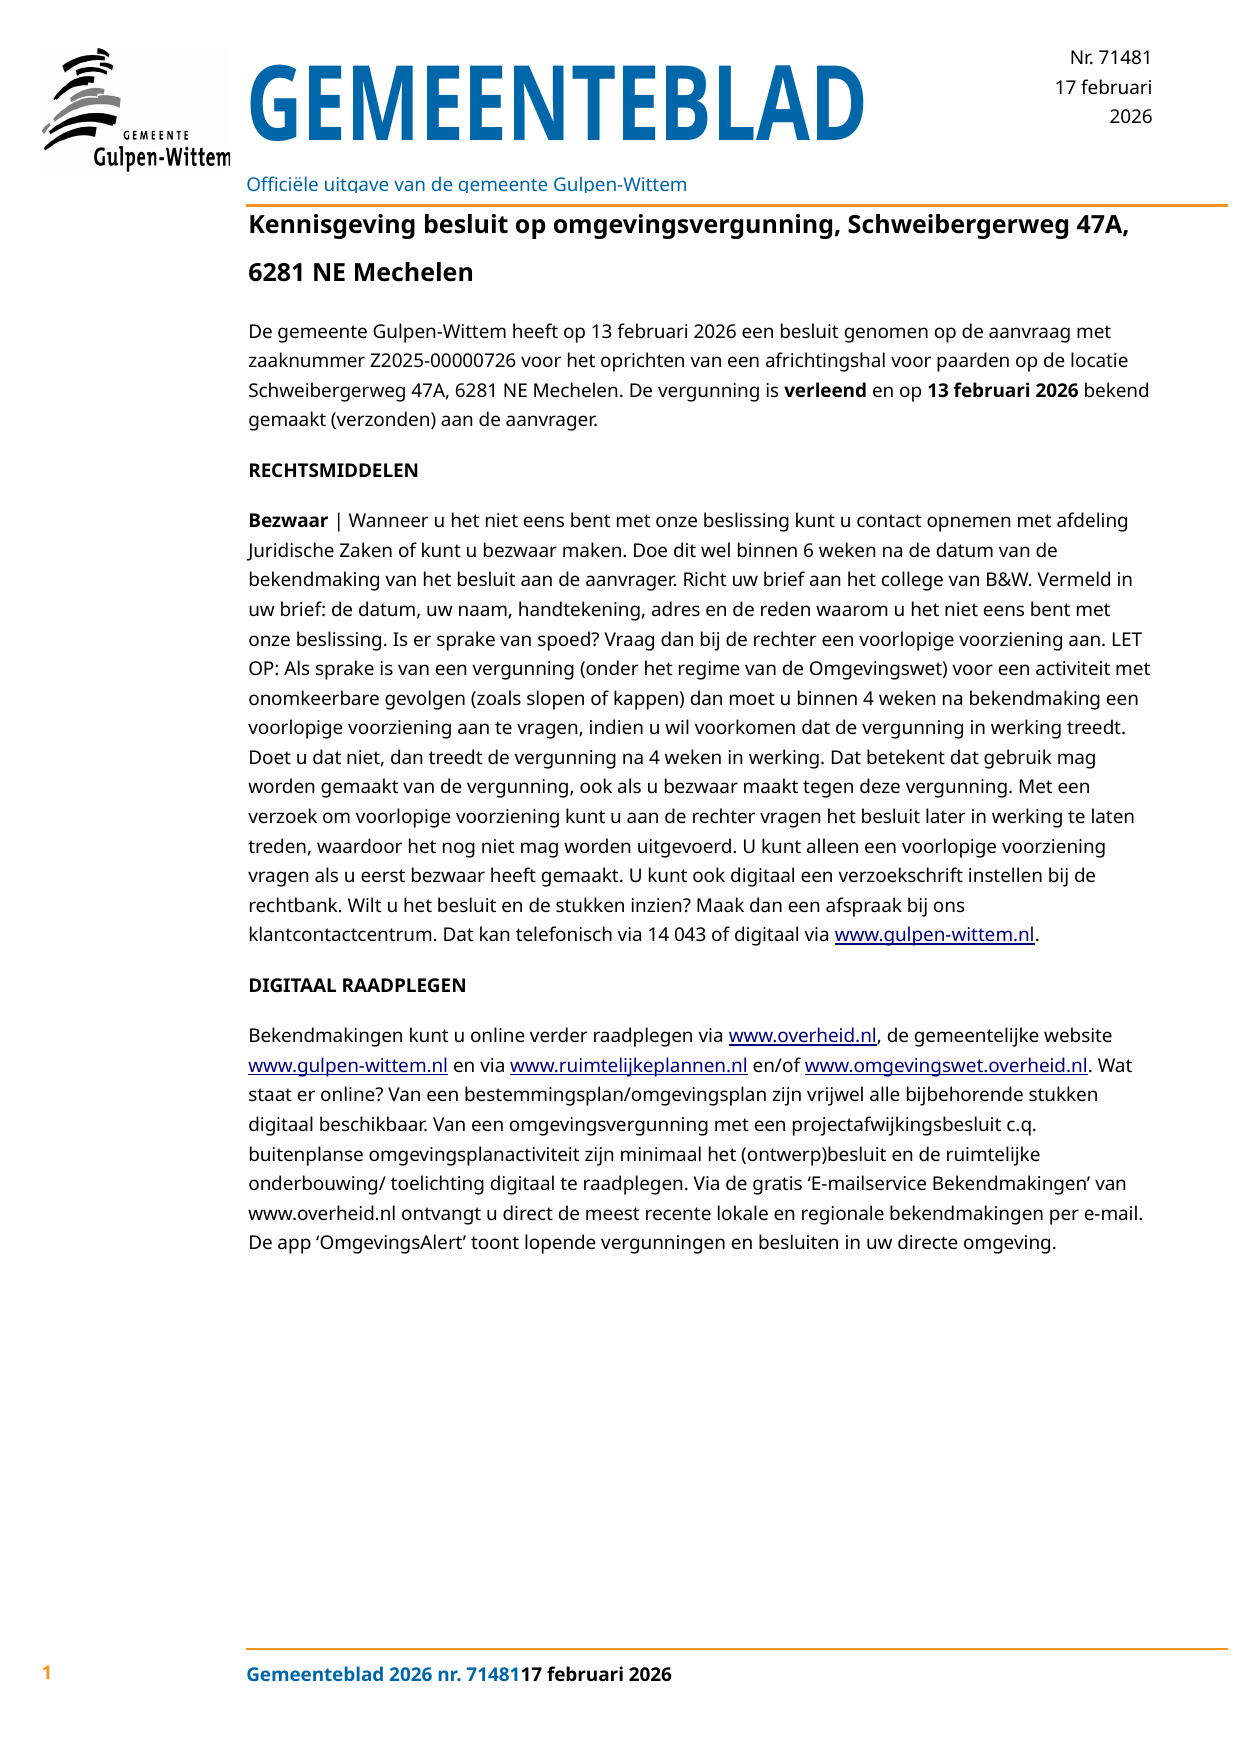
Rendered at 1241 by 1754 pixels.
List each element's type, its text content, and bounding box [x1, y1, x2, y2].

picture [41, 47, 231, 172]
text Bekendmakingen kunt u online verder raadplegen via www.overheid.nl, de gemeentelijke website www.gulpen-wittem.nl en via www.ruimtelijkeplannen.nl en/of www.omgevingswet.overheid.nl. Wat staat er online? Van een bestemmingsplan/omgevingsplan zijn vrijwel alle bijbehorende stukken digitaal beschikbaar. Van een omgevingsvergunning met een projectafwijkingsbesluit c.q. buitenplanse omgevingsplanactiviteit zijn minimaal het (ontwerp)besluit en de ruimtelijke onderbouwing/ toelichting digitaal te raadplegen. Via de gratis ‘E-mailservice Bekendmakingen’ van www.overheid.nl ontvangt u direct de meest recente lokale en regionale bekendmakingen per e-mail. De app ‘OmgevingsAlert’ toont lopende vergunningen en besluiten in uw directe omgeving. [248, 1022, 1152, 1255]
text RECHTSMIDDELEN [248, 457, 1152, 483]
text De gemeente Gulpen-Wittem heeft op 13 februari 2026 een besluit genomen op de aanvraag met zaaknummer Z2025-00000726 voor het oprichten van een africhtingshal voor paarden op de locatie Schweibergerweg 47A, 6281 NE Mechelen. De vergunning is verleend en op 13 februari 2026 bekend gemaakt (verzonden) aan de aanvrager. [248, 318, 1152, 432]
text Bezwaar | Wanneer u het niet eens bent met onze beslissing kunt u contact opnemen met afdeling Juridische Zaken of kunt u bezwaar maken. Doe dit wel binnen 6 weken na de datum van de bekendmaking van het besluit aan de aanvrager. Richt uw brief aan het college van B&W. Vermeld in uw brief: de datum, uw naam, handtekening, adres en de reden waarom u het niet eens bent met onze beslissing. Is er sprake van spoed? Vraag dan bij de rechter een voorlopige voorziening aan. LET OP: Als sprake is van een vergunning (onder het regime van de Omgevingswet) voor een activiteit met onomkeerbare gevolgen (zoals slopen of kappen) dan moet u binnen 4 weken na bekendmaking een voorlopige voorziening aan te vragen, indien u wil voorkomen dat de vergunning in werking treedt. Doet u dat niet, dan treedt de vergunning na 4 weken in werking. Dat betekent dat gebruik mag worden gemaakt van de vergunning, ook als u bezwaar maakt tegen deze vergunning. Met een verzoek om voorlopige voorziening kunt u aan de rechter vragen het besluit later in werking te laten treden, waardoor het nog niet mag worden uitgevoerd. U kunt alleen een voorlopige voorziening vragen als u eerst bezwaar heeft gemaakt. U kunt ook digitaal een verzoekschrift instellen bij de rechtbank. Wilt u het besluit en de stukken inzien? Maak dan een afspraak bij ons klantcontactcentrum. Dat kan telefonisch via 14 043 of digitaal via www.gulpen-wittem.nl. [248, 507, 1152, 947]
text Kennisgeving besluit op omgevingsvergunning, Schweibergerweg 47A, 6281 NE Mechelen [248, 207, 1152, 288]
text DIGITAAL RAADPLEGEN [248, 972, 1152, 998]
